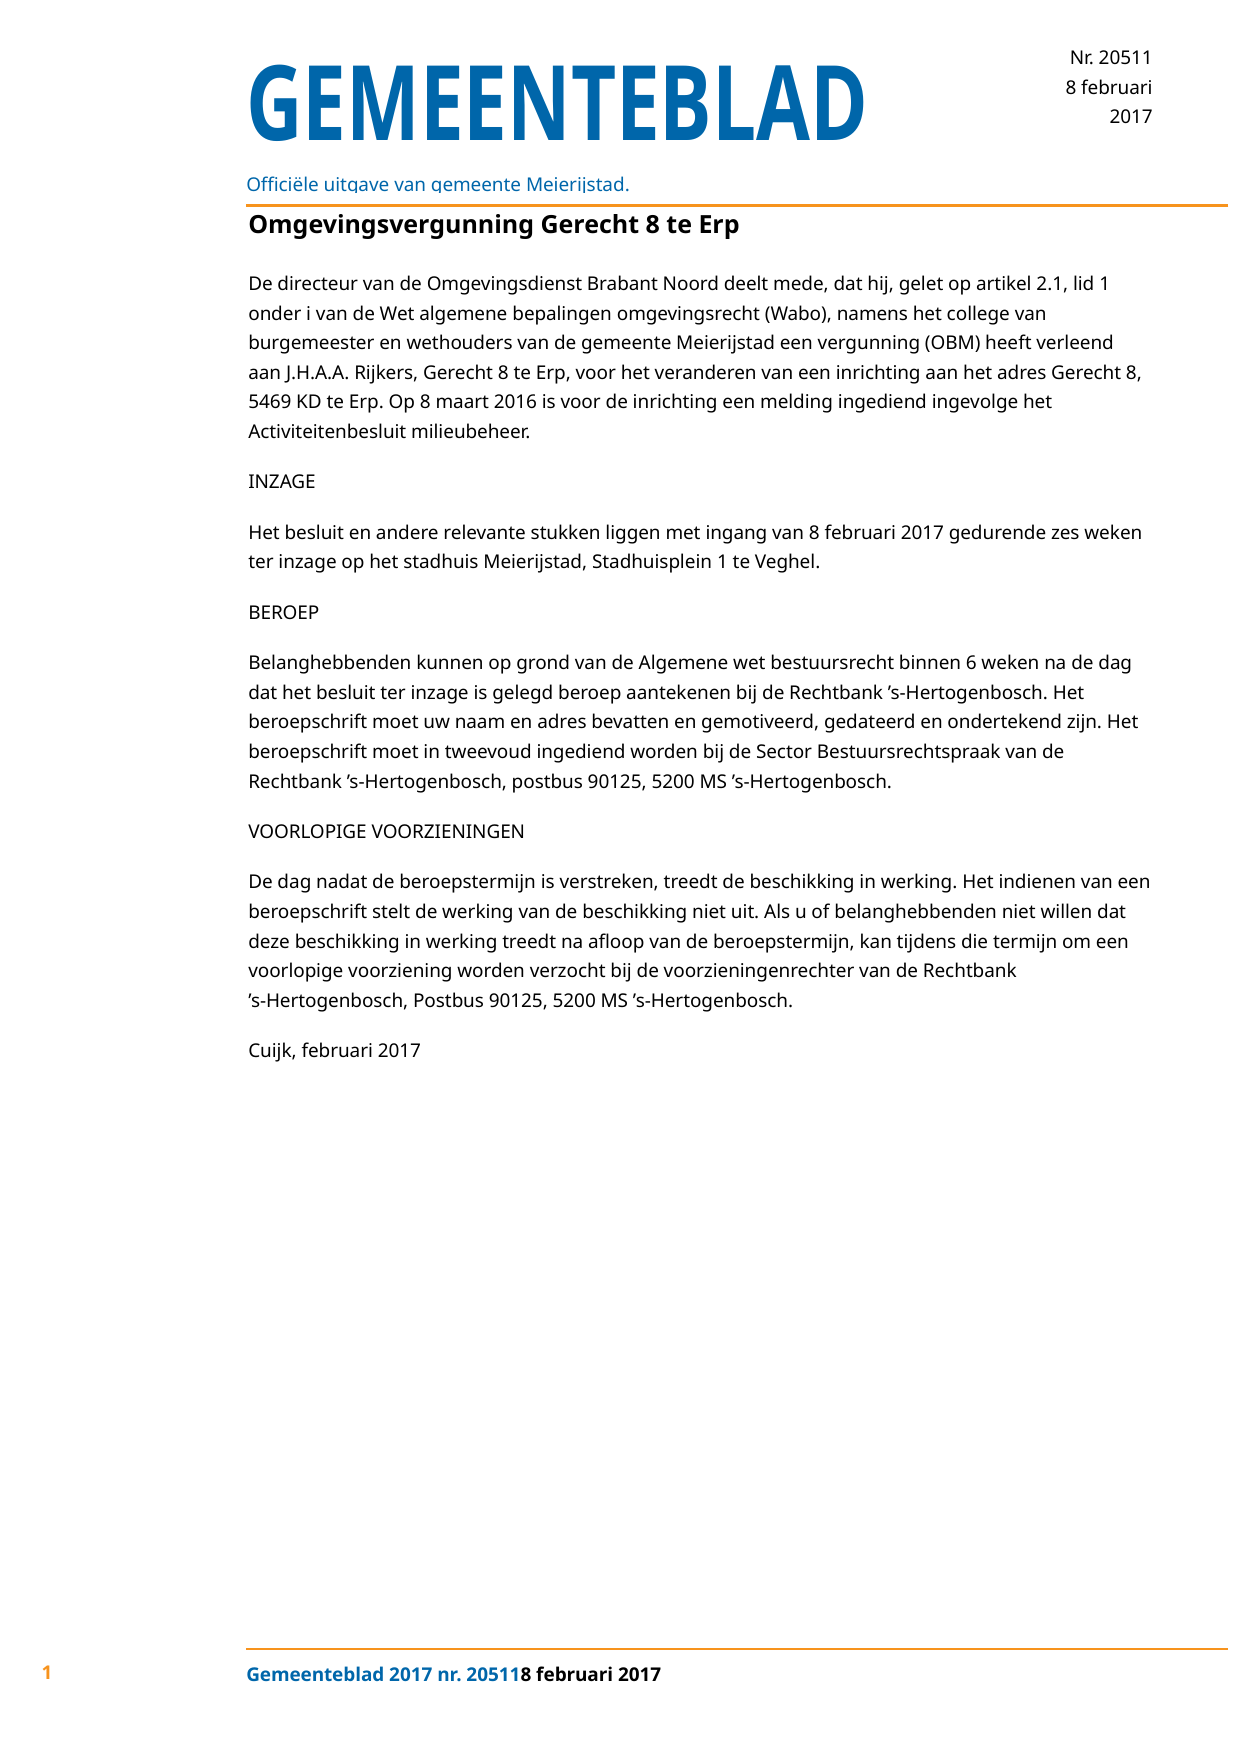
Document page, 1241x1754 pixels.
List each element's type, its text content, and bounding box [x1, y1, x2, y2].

text Belanghebbenden kunnen op grond van de Algemene wet bestuursrecht binnen 6 weken na de dag dat het besluit ter inzage is gelegd beroep aantekenen bij de Rechtbank ’s-Hertogenbosch. Het beroepschrift moet uw naam en adres bevatten en gemotiveerd, gedateerd en ondertekend zijn. Het beroepschrift moet in tweevoud ingediend worden bij de Sector Bestuursrechtspraak van de Rechtbank ’s-Hertogenbosch, postbus 90125, 5200 MS ’s-Hertogenbosch. [248, 649, 1152, 793]
text Omgevingsvergunning Gerecht 8 te Erp [248, 207, 1152, 241]
text Het besluit en andere relevante stukken liggen met ingang van 8 februari 2017 gedurende zes weken ter inzage op het stadhuis Meierijstad, Stadhuisplein 1 te Veghel. [248, 519, 1152, 574]
text De dag nadat de beroepstermijn is verstreken, treedt de beschikking in werking. Het indienen van een beroepschrift stelt de werking van de beschikking niet uit. Als u of belanghebbenden niet willen dat deze beschikking in werking treedt na afloop van de beroepstermijn, kan tijdens die termijn om een voorlopige voorziening worden verzocht bij de voorzieningenrechter van de Rechtbank ’s‑Hertogenbosch, Postbus 90125, 5200 MS ’s-Hertogenbosch. [248, 869, 1152, 1013]
text VOORLOPIGE VOORZIENINGEN [248, 818, 1152, 844]
text BEROEP [248, 599, 1152, 625]
text Cuijk, februari 2017 [248, 1037, 1152, 1063]
text De directeur van de Omgevingsdienst Brabant Noord deelt mede, dat hij, gelet op artikel 2.1, lid 1 onder i van de Wet algemene bepalingen omgevingsrecht (Wabo), namens het college van burgemeester en wethouders van de gemeente Meierijstad een vergunning (OBM) heeft verleend aan J.H.A.A. Rijkers, Gerecht 8 te Erp, voor het veranderen van een inrichting aan het adres Gerecht 8, 5469 KD te Erp. Op 8 maart 2016 is voor de inrichting een melding ingediend ingevolge het Activiteitenbesluit milieubeheer. [248, 270, 1152, 444]
text INZAGE [248, 469, 1152, 494]
picture [41, 47, 231, 172]
